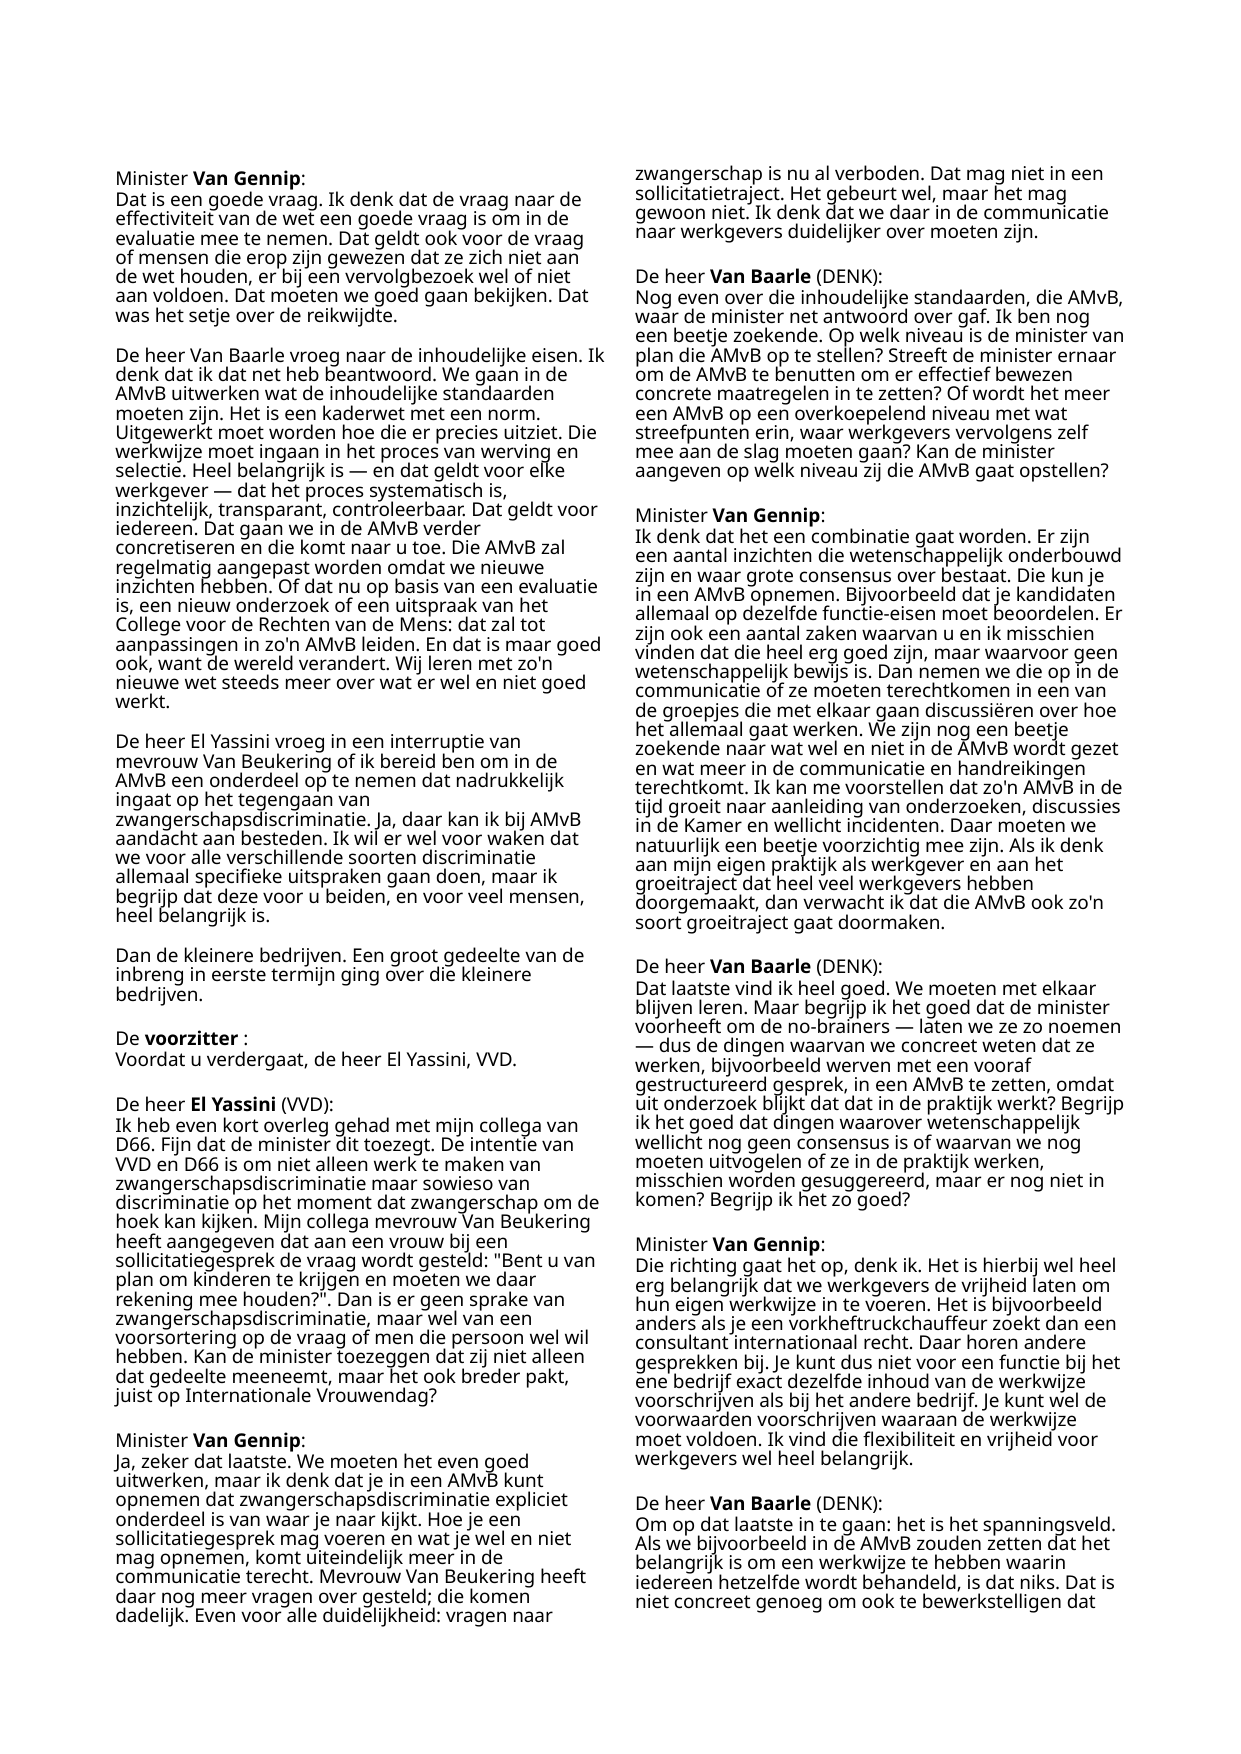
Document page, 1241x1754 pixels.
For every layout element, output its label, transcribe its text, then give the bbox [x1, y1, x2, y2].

text De voorzitter : [115, 1026, 605, 1051]
text Minister Van Gennip: [635, 502, 1125, 528]
text Ik heb even kort overleg gehad met mijn collega van D66. Fijn dat de minister dit toezegt. De intentie van VVD en D66 is om niet alleen werk te maken van zwangerschapsdiscriminatie maar sowieso van discriminatie op het moment dat zwangerschap om de hoek kan kijken. Mijn collega mevrouw Van Beukering heeft aangegeven dat aan een vrouw bij een sollicitatiegesprek de vraag wordt gesteld: "Bent u van plan om kinderen te krijgen en moeten we daar rekening mee houden?". Dan is er geen sprake van zwangerschapsdiscriminatie, maar wel van een voorsortering op de vraag of men die persoon wel wil hebben. Kan de minister toezeggen dat zij niet alleen dat gedeelte meeneemt, maar het ook breder pakt, juist op Internationale Vrouwendag? [115, 1117, 605, 1406]
text De heer Van Baarle (DENK): [635, 1490, 1125, 1516]
text Om op dat laatste in te gaan: het is het spanningsveld. Als we bijvoorbeeld in de AMvB zouden zetten dat het belangrijk is om een werkwijze te hebben waarin iedereen hetzelfde wordt behandeld, is dat niks. Dat is niet concreet genoeg om ook te bewerkstelligen dat [635, 1516, 1125, 1612]
text Minister Van Gennip: [115, 165, 605, 191]
text Ja, zeker dat laatste. We moeten het even goed uitwerken, maar ik denk dat je in een AMvB kunt opnemen dat zwangerschapsdiscriminatie expliciet onderdeel is van waar je naar kijkt. Hoe je een sollicitatiegesprek mag voeren en wat je wel en niet mag opnemen, komt uiteindelijk meer in de communicatie terecht. Mevrouw Van Beukering heeft daar nog meer vragen over gesteld; die komen dadelijk. Even voor alle duidelijkheid: vragen naar [115, 1453, 605, 1626]
text De heer El Yassini (VVD): [115, 1091, 605, 1117]
text Dat is een goede vraag. Ik denk dat de vraag naar de effectiviteit van de wet een goede vraag is om in de evaluatie mee te nemen. Dat geldt ook voor de vraag of mensen die erop zijn gewezen dat ze zich niet aan de wet houden, er bij een vervolgbezoek wel of niet aan voldoen. Dat moeten we goed gaan bekijken. Dat was het setje over de reikwijdte. [115, 191, 605, 326]
text Nog even over die inhoudelijke standaarden, die AMvB, waar de minister net antwoord over gaf. Ik ben nog een beetje zoekende. Op welk niveau is de minister van plan die AMvB op te stellen? Streeft de minister ernaar om de AMvB te benutten om er effectief bewezen concrete maatregelen in te zetten? Of wordt het meer een AMvB op een overkoepelend niveau met wat streefpunten erin, waar werkgevers vervolgens zelf mee aan de slag moeten gaan? Kan de minister aangeven op welk niveau zij die AMvB gaat opstellen? [635, 289, 1125, 482]
text Minister Van Gennip: [635, 1232, 1125, 1257]
text Dat laatste vind ik heel goed. We moeten met elkaar blijven leren. Maar begrijp ik het goed dat de minister voorheeft om de no-brainers — laten we ze zo noemen — dus de dingen waarvan we concreet weten dat ze werken, bijvoorbeeld werven met een vooraf gestructureerd gesprek, in een AMvB te zetten, omdat uit onderzoek blijkt dat dat in de praktijk werkt? Begrijp ik het goed dat dingen waarover wetenschappelijk wellicht nog geen consensus is of waarvan we nog moeten uitvogelen of ze in de praktijk werken, misschien worden gesuggereerd, maar er nog niet in komen? Begrijp ik het zo goed? [635, 979, 1125, 1211]
text De heer Van Baarle (DENK): [635, 954, 1125, 979]
text Dan de kleinere bedrijven. Een groot gedeelte van de inbreng in eerste termijn ging over die kleinere bedrijven. [115, 947, 605, 1005]
text Die richting gaat het op, denk ik. Het is hierbij wel heel erg belangrijk dat we werkgevers de vrijheid laten om hun eigen werkwijze in te voeren. Het is bijvoorbeeld anders als je een vorkheftruckchauffeur zoekt dan een consultant internationaal recht. Daar horen andere gesprekken bij. Je kunt dus niet voor een functie bij het ene bedrijf exact dezelfde inhoud van de werkwijze voorschrijven als bij het andere bedrijf. Je kunt wel de voorwaarden voorschrijven waaraan de werkwijze moet voldoen. Ik vind die flexibiliteit en vrijheid voor werkgevers wel heel belangrijk. [635, 1257, 1125, 1469]
text Ik denk dat het een combinatie gaat worden. Er zijn een aantal inzichten die wetenschappelijk onderbouwd zijn en waar grote consensus over bestaat. Die kun je in een AMvB opnemen. Bijvoorbeeld dat je kandidaten allemaal op dezelfde functie-eisen moet beoordelen. Er zijn ook een aantal zaken waarvan u en ik misschien vinden dat die heel erg goed zijn, maar waarvoor geen wetenschappelijk bewijs is. Dan nemen we die op in de communicatie of ze moeten terechtkomen in een van de groepjes die met elkaar gaan discussiëren over hoe het allemaal gaat werken. We zijn nog een beetje zoekende naar wat wel en niet in de AMvB wordt gezet en wat meer in de communicatie en handreikingen terechtkomt. Ik kan me voorstellen dat zo'n AMvB in de tijd groeit naar aanleiding van onderzoeken, discussies in de Kamer en wellicht incidenten. Daar moeten we natuurlijk een beetje voorzichtig mee zijn. Als ik denk aan mijn eigen praktijk als werkgever en aan het groeitraject dat heel veel werkgevers hebben doorgemaakt, dan verwacht ik dat die AMvB ook zo'n soort groeitraject gaat doormaken. [635, 528, 1125, 933]
text De heer El Yassini vroeg in een interruptie van mevrouw Van Beukering of ik bereid ben om in de AMvB een onderdeel op te nemen dat nadrukkelijk ingaat op het tegengaan van zwangerschapsdiscriminatie. Ja, daar kan ik bij AMvB aandacht aan besteden. Ik wil er wel voor waken dat we voor alle verschillende soorten discriminatie allemaal specifieke uitspraken gaan doen, maar ik begrijp dat deze voor u beiden, en voor veel mensen, heel belangrijk is. [115, 733, 605, 926]
text zwangerschap is nu al verboden. Dat mag niet in een sollicitatietraject. Het gebeurt wel, maar het mag gewoon niet. Ik denk dat we daar in de communicatie naar werkgevers duidelijker over moeten zijn. [635, 165, 1125, 242]
text De heer Van Baarle vroeg naar de inhoudelijke eisen. Ik denk dat ik dat net heb beantwoord. We gaan in de AMvB uitwerken wat de inhoudelijke standaarden moeten zijn. Het is een kaderwet met een norm. Uitgewerkt moet worden hoe die er precies uitziet. Die werkwijze moet ingaan in het proces van werving en selectie. Heel belangrijk is — en dat geldt voor elke werkgever — dat het proces systematisch is, inzichtelijk, transparant, controleerbaar. Dat geldt voor iedereen. Dat gaan we in de AMvB verder concretiseren en die komt naar u toe. Die AMvB zal regelmatig aangepast worden omdat we nieuwe inzichten hebben. Of dat nu op basis van een evaluatie is, een nieuw onderzoek of een uitspraak van het College voor de Rechten van de Mens: dat zal tot aanpassingen in zo'n AMvB leiden. En dat is maar goed ook, want de wereld verandert. Wij leren met zo'n nieuwe wet steeds meer over wat er wel en niet goed werkt. [115, 347, 605, 713]
text Voordat u verdergaat, de heer El Yassini, VVD. [115, 1051, 605, 1071]
text Minister Van Gennip: [115, 1427, 605, 1453]
text De heer Van Baarle (DENK): [635, 263, 1125, 289]
